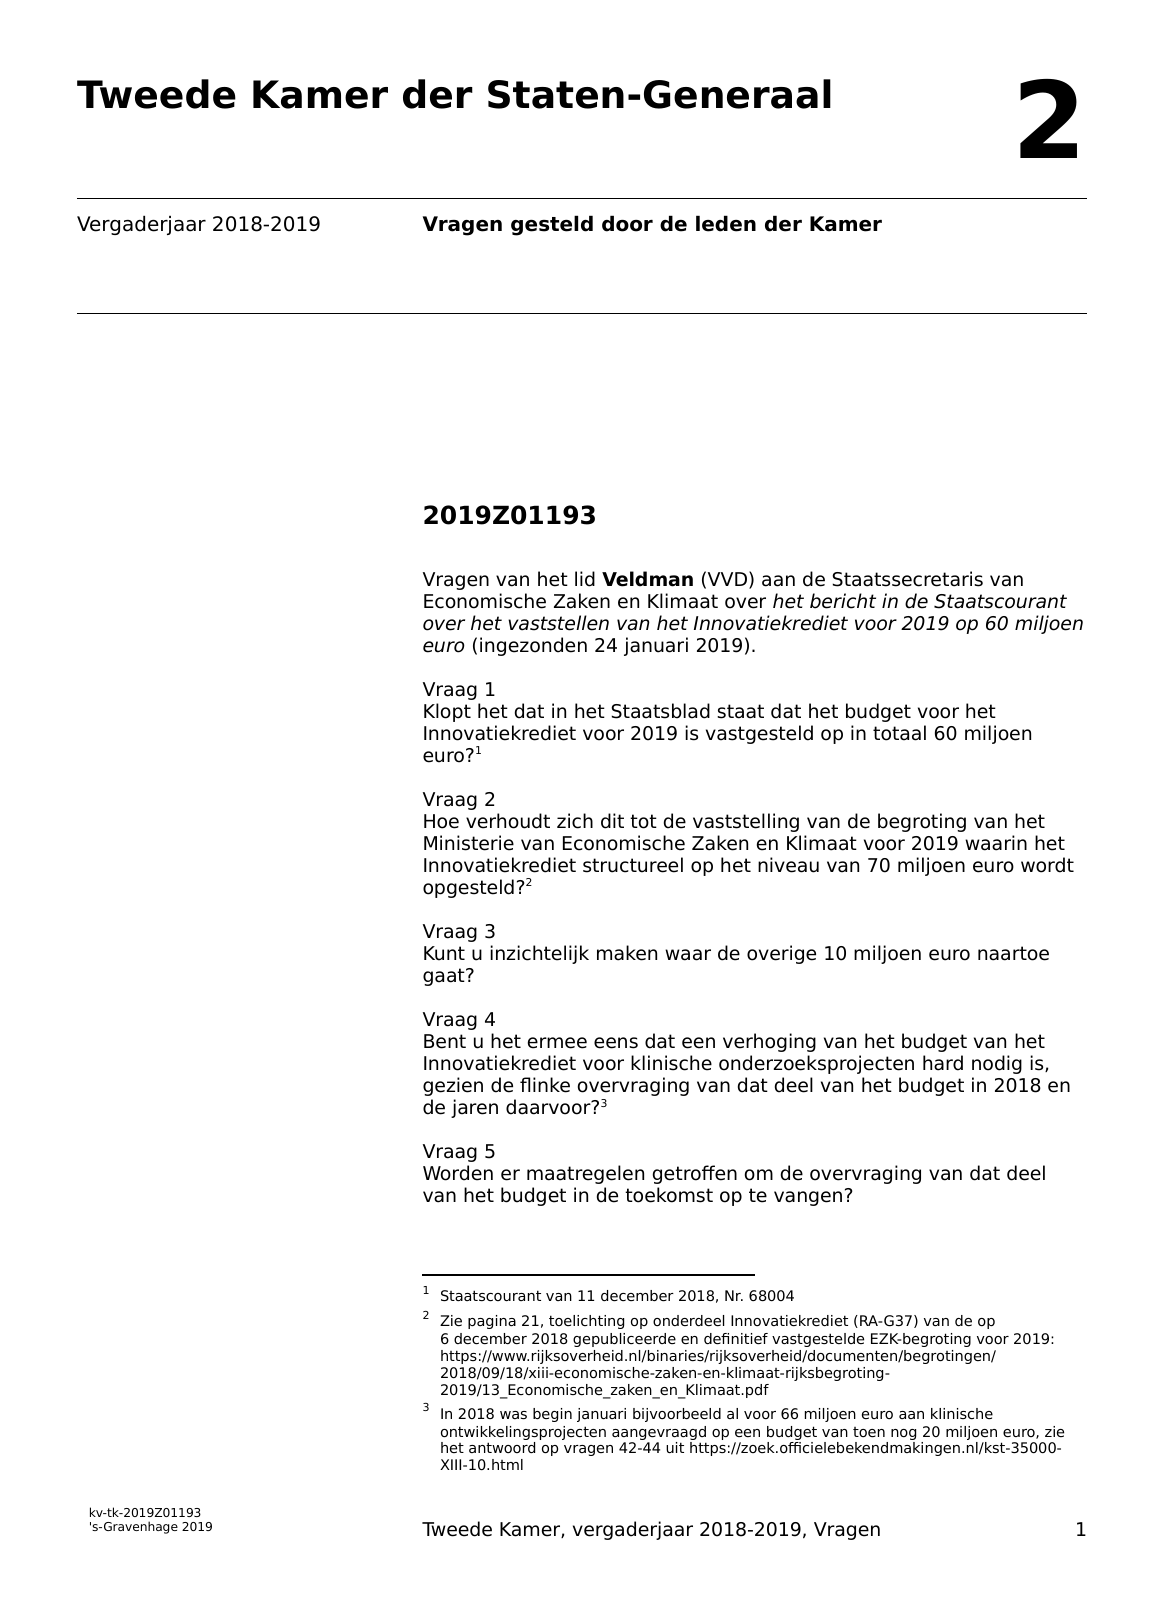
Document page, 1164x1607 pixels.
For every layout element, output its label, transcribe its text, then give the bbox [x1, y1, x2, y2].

text Vraag 2 [422, 789, 1087, 811]
text 2019Z01193 [422, 501, 1087, 531]
text Vraag 5 [422, 1141, 1087, 1163]
table_header Tweede Kamer der Staten-Generaal [77, 59, 886, 198]
text Vragen van het lid Veldman (VVD) aan de Staatssecretaris van Economische Zaken en Klimaat over het bericht in de Staatscourant over het vaststellen van het Innovatiekrediet voor 2019 op 60 miljoen euro (ingezonden 24 januari 2019). [422, 569, 1087, 657]
text kv-tk-2019Z01193 [88, 1506, 323, 1520]
text Vraag 3 [422, 921, 1087, 943]
text Staatscourant van 11 december 2018, Nr. 68004 [422, 1284, 1087, 1306]
table_header 2 [886, 59, 1087, 198]
text Zie pagina 21, toelichting op onderdeel Innovatiekrediet (RA-G37) van de op 6 december 2018 gepubliceerde en definitief vastgestelde EZK-begroting voor 2019: https://www.rijksoverheid.nl/binaries/rijksoverheid/documenten/begrotingen/2018/09/18/xiii-economische-zaken-en-klimaat-rijksbegroting-2019/13_Economische_zaken_en_Klimaat.pdf [422, 1309, 1087, 1399]
text Vraag 1 [422, 679, 1087, 701]
text Hoe verhoudt zich dit tot de vaststelling van de begroting van het Ministerie van Economische Zaken en Klimaat voor 2019 waarin het Innovatiekrediet structureel op het niveau van 70 miljoen euro wordt opgesteld? [422, 811, 1087, 899]
text Klopt het dat in het Staatsblad staat dat het budget voor het Innovatiekrediet voor 2019 is vastgesteld op in totaal 60 miljoen euro? [422, 701, 1087, 767]
table_cell Vergaderjaar 2018-2019 [77, 199, 422, 313]
text In 2018 was begin januari bijvoorbeeld al voor 66 miljoen euro aan klinische ontwikkelingsprojecten aangevraagd op een budget van toen nog 20 miljoen euro, zie het antwoord op vragen 42-44 uit https://zoek.officielebekendmakingen.nl/kst-35000-XIII-10.html [422, 1402, 1087, 1474]
text Kunt u inzichtelijk maken waar de overige 10 miljoen euro naartoe gaat? [422, 943, 1087, 987]
text 's-Gravenhage 2019 [88, 1520, 323, 1534]
table_cell Vragen gesteld door de leden der Kamer [422, 199, 1087, 313]
text Worden er maatregelen getroffen om de overvraging van dat deel van het budget in de toekomst op te vangen? [422, 1163, 1087, 1207]
text Vraag 4 [422, 1009, 1087, 1031]
text Bent u het ermee eens dat een verhoging van het budget van het Innovatiekrediet voor klinische onderzoeksprojecten hard nodig is, gezien de flinke overvraging van dat deel van het budget in 2018 en de jaren daarvoor? [422, 1031, 1087, 1119]
